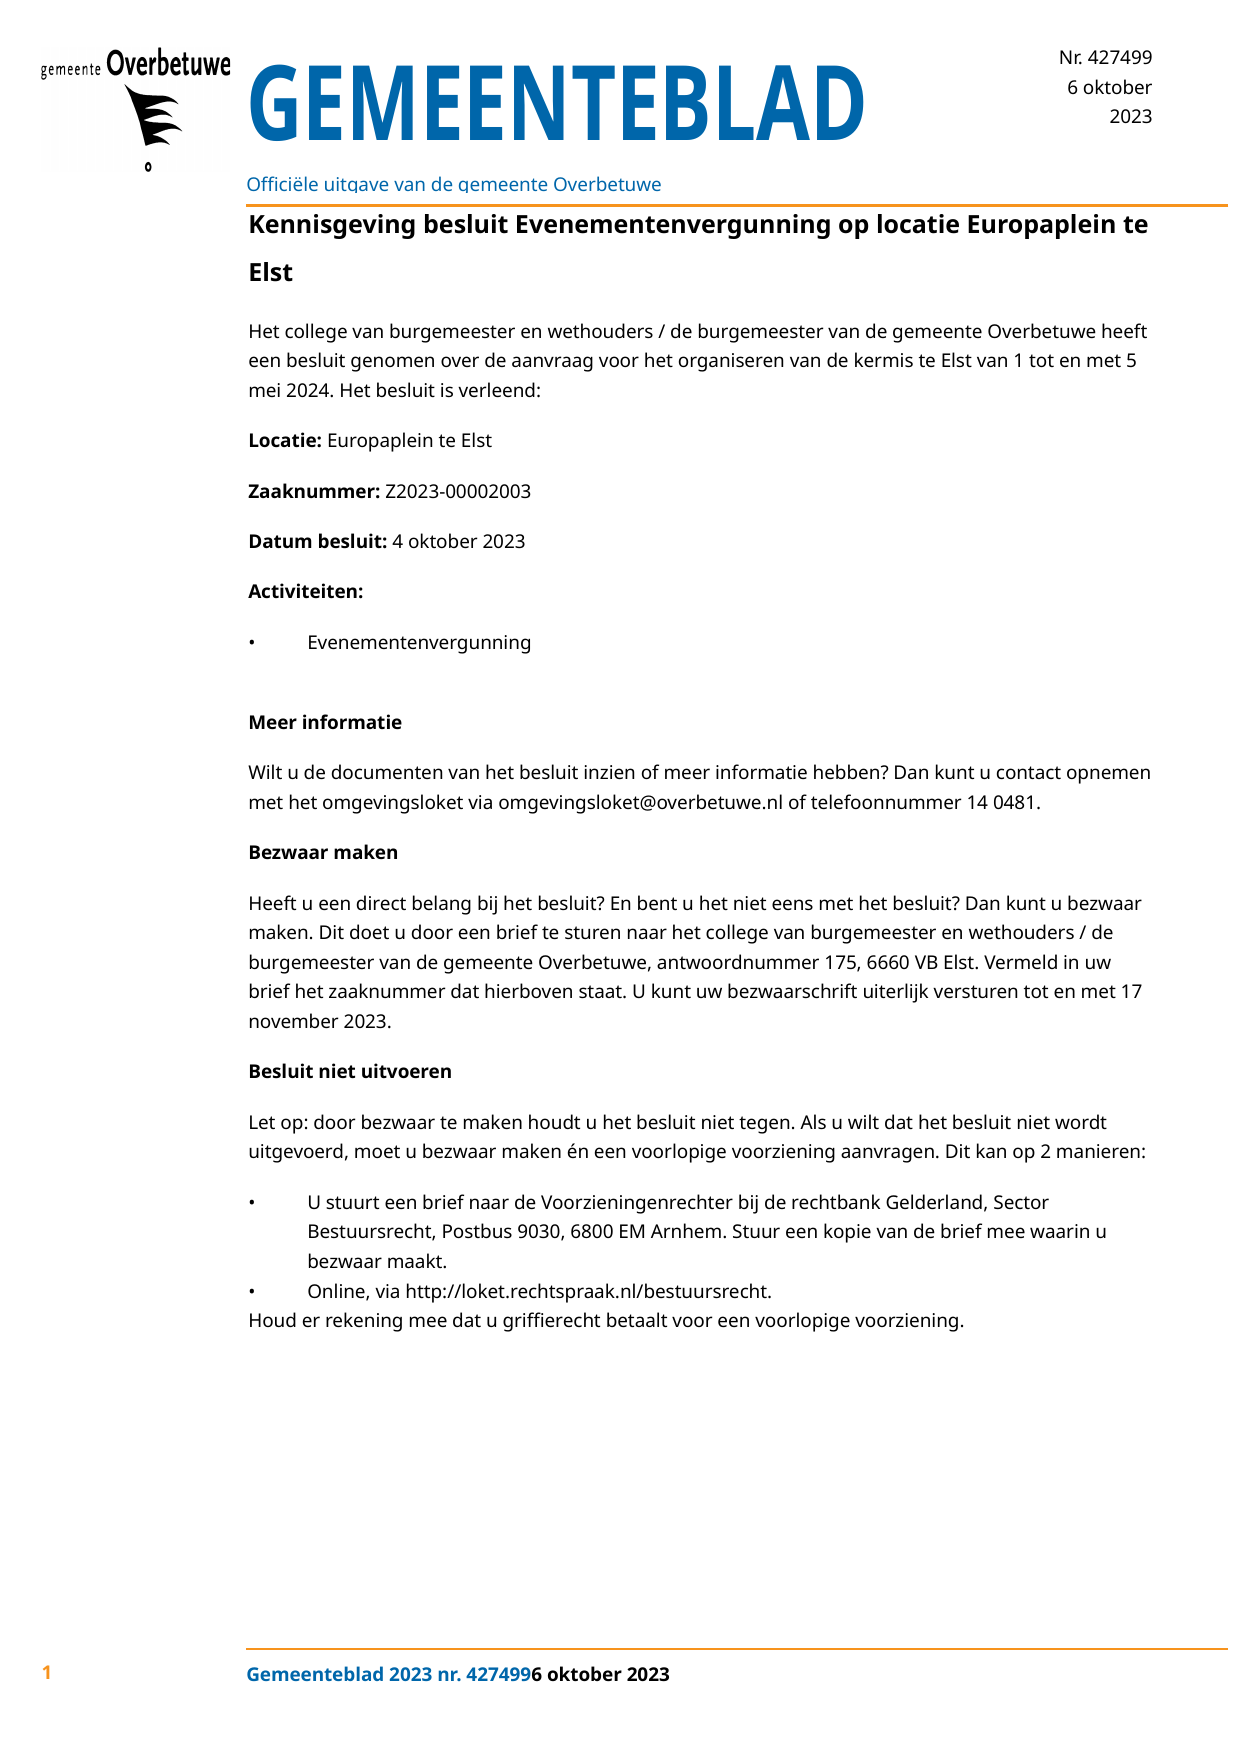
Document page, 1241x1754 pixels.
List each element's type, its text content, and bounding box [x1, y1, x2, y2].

list Online, via http://loket.rechtspraak.nl/bestuursrecht. [248, 1278, 1152, 1304]
text Kennisgeving besluit Evenementenvergunning op locatie Europaplein te Elst [248, 207, 1152, 288]
text Activiteiten: [248, 579, 1152, 604]
text Bezwaar maken [248, 839, 1152, 865]
text Het college van burgemeester en wethouders / de burgemeester van de gemeente Overbetuwe heeft een besluit genomen over de aanvraag voor het organiseren van de kermis te Elst van 1 tot en met 5 mei 2024. Het besluit is verleend: [248, 318, 1152, 403]
text Meer informatie [248, 709, 1152, 735]
text Zaaknummer: Z2023-00002003 [248, 478, 1152, 504]
text Besluit niet uitvoeren [248, 1059, 1152, 1084]
text Let op: door bezwaar te maken houdt u het besluit niet tegen. Als u wilt dat het besluit niet wordt uitgevoerd, moet u bezwaar maken én een voorlopige voorziening aanvragen. Dit kan op 2 manieren: [248, 1109, 1152, 1164]
list Evenementenvergunning [248, 629, 1152, 655]
picture [41, 47, 231, 172]
text Wilt u de documenten van het besluit inzien of meer informatie hebben? Dan kunt u contact opnemen met het omgevingsloket via omgevingsloket@overbetuwe.nl of telefoonnummer 14 0481. [248, 759, 1152, 815]
text Datum besluit: 4 oktober 2023 [248, 528, 1152, 554]
text Locatie: Europaplein te Elst [248, 427, 1152, 453]
text Heeft u een direct belang bij het besluit? En bent u het niet eens met het besluit? Dan kunt u bezwaar maken. Dit doet u door een brief te sturen naar het college van burgemeester en wethouders / de burgemeester van de gemeente Overbetuwe, antwoordnummer 175, 6660 VB Elst. Vermeld in uw brief het zaaknummer dat hierboven staat. U kunt uw bezwaarschrift uiterlijk versturen tot en met 17 november 2023. [248, 890, 1152, 1034]
list U stuurt een brief naar de Voorzieningenrechter bij de rechtbank Gelderland, Sector Bestuursrecht, Postbus 9030, 6800 EM Arnhem. Stuur een kopie van de brief mee waarin u bezwaar maakt. [248, 1189, 1152, 1274]
text Houd er rekening mee dat u griffierecht betaalt voor een voorlopige voorziening. [248, 1307, 1152, 1333]
